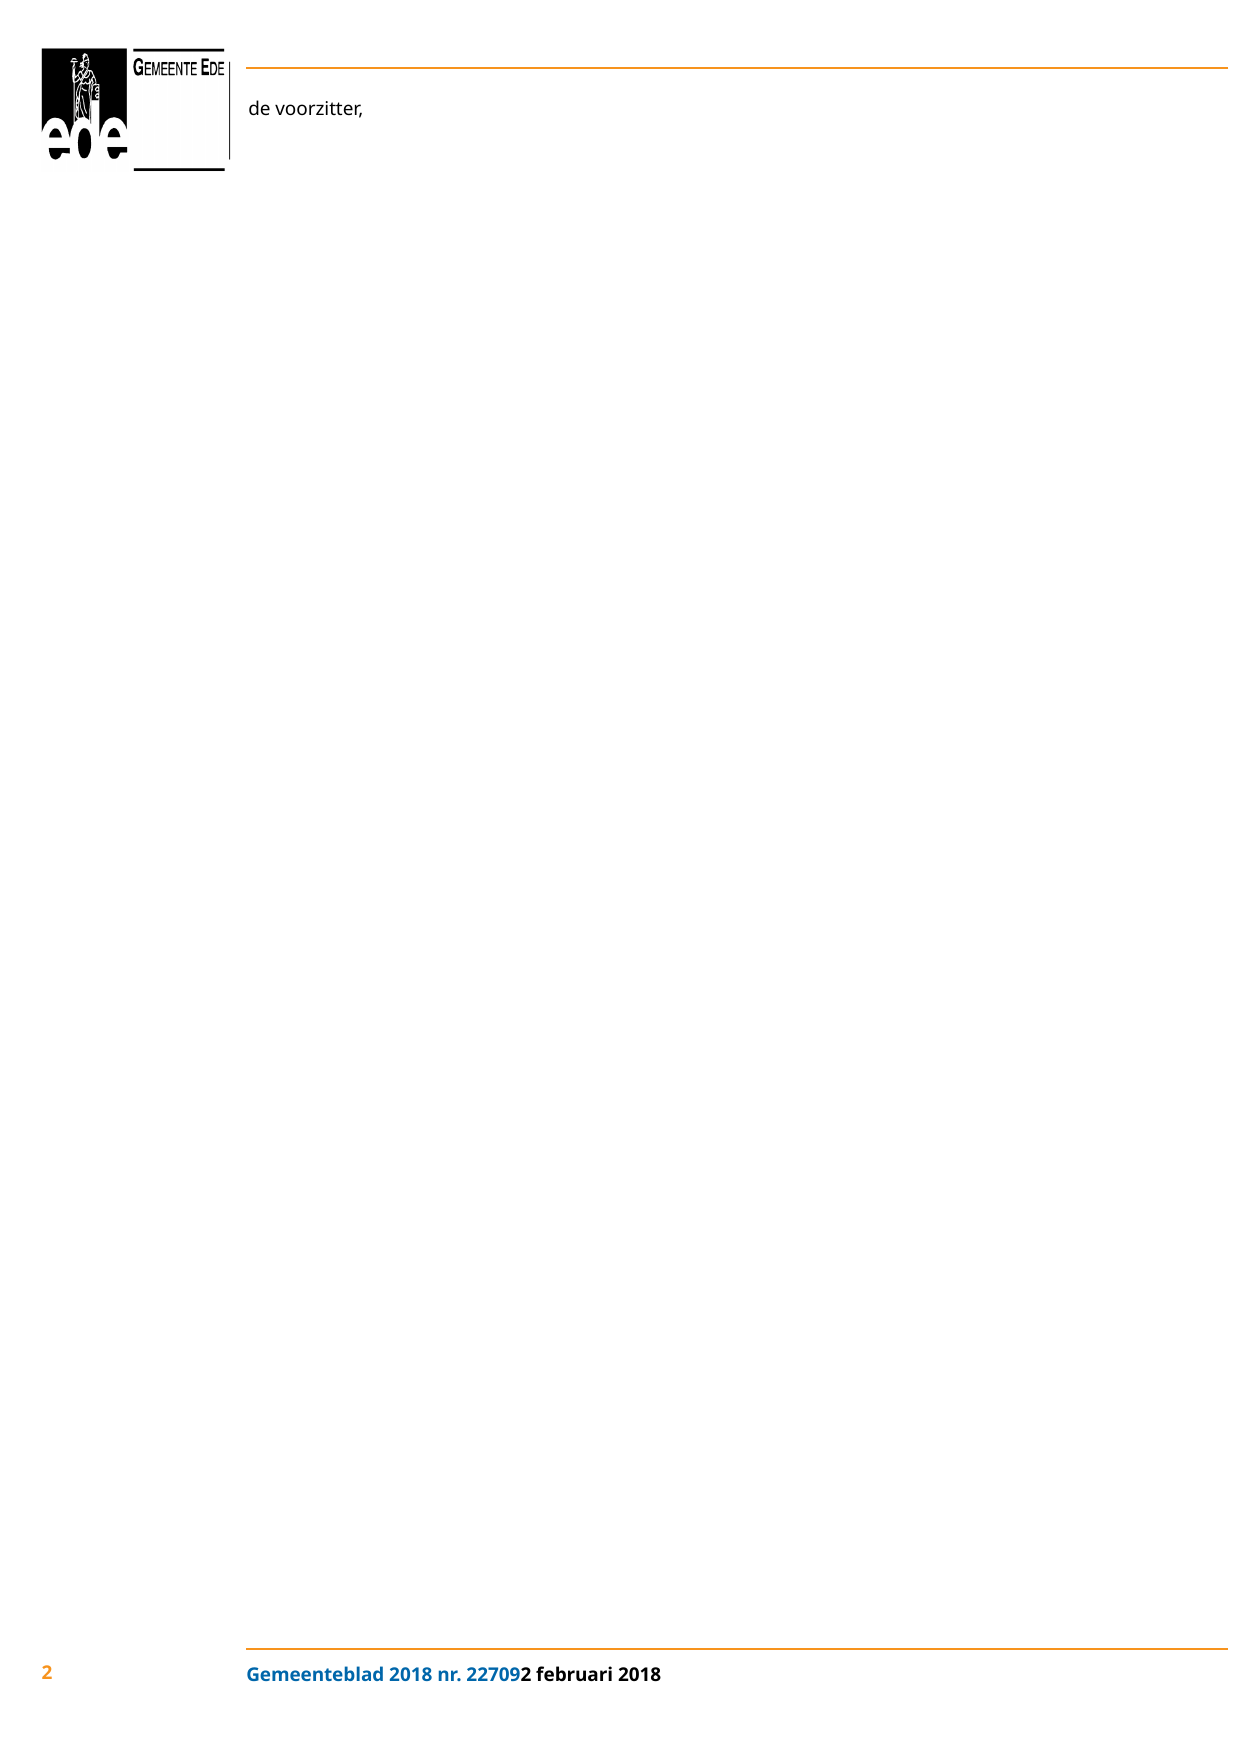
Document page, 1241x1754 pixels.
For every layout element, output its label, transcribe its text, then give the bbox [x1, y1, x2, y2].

picture [41, 47, 231, 172]
text de voorzitter, [248, 95, 1152, 121]
